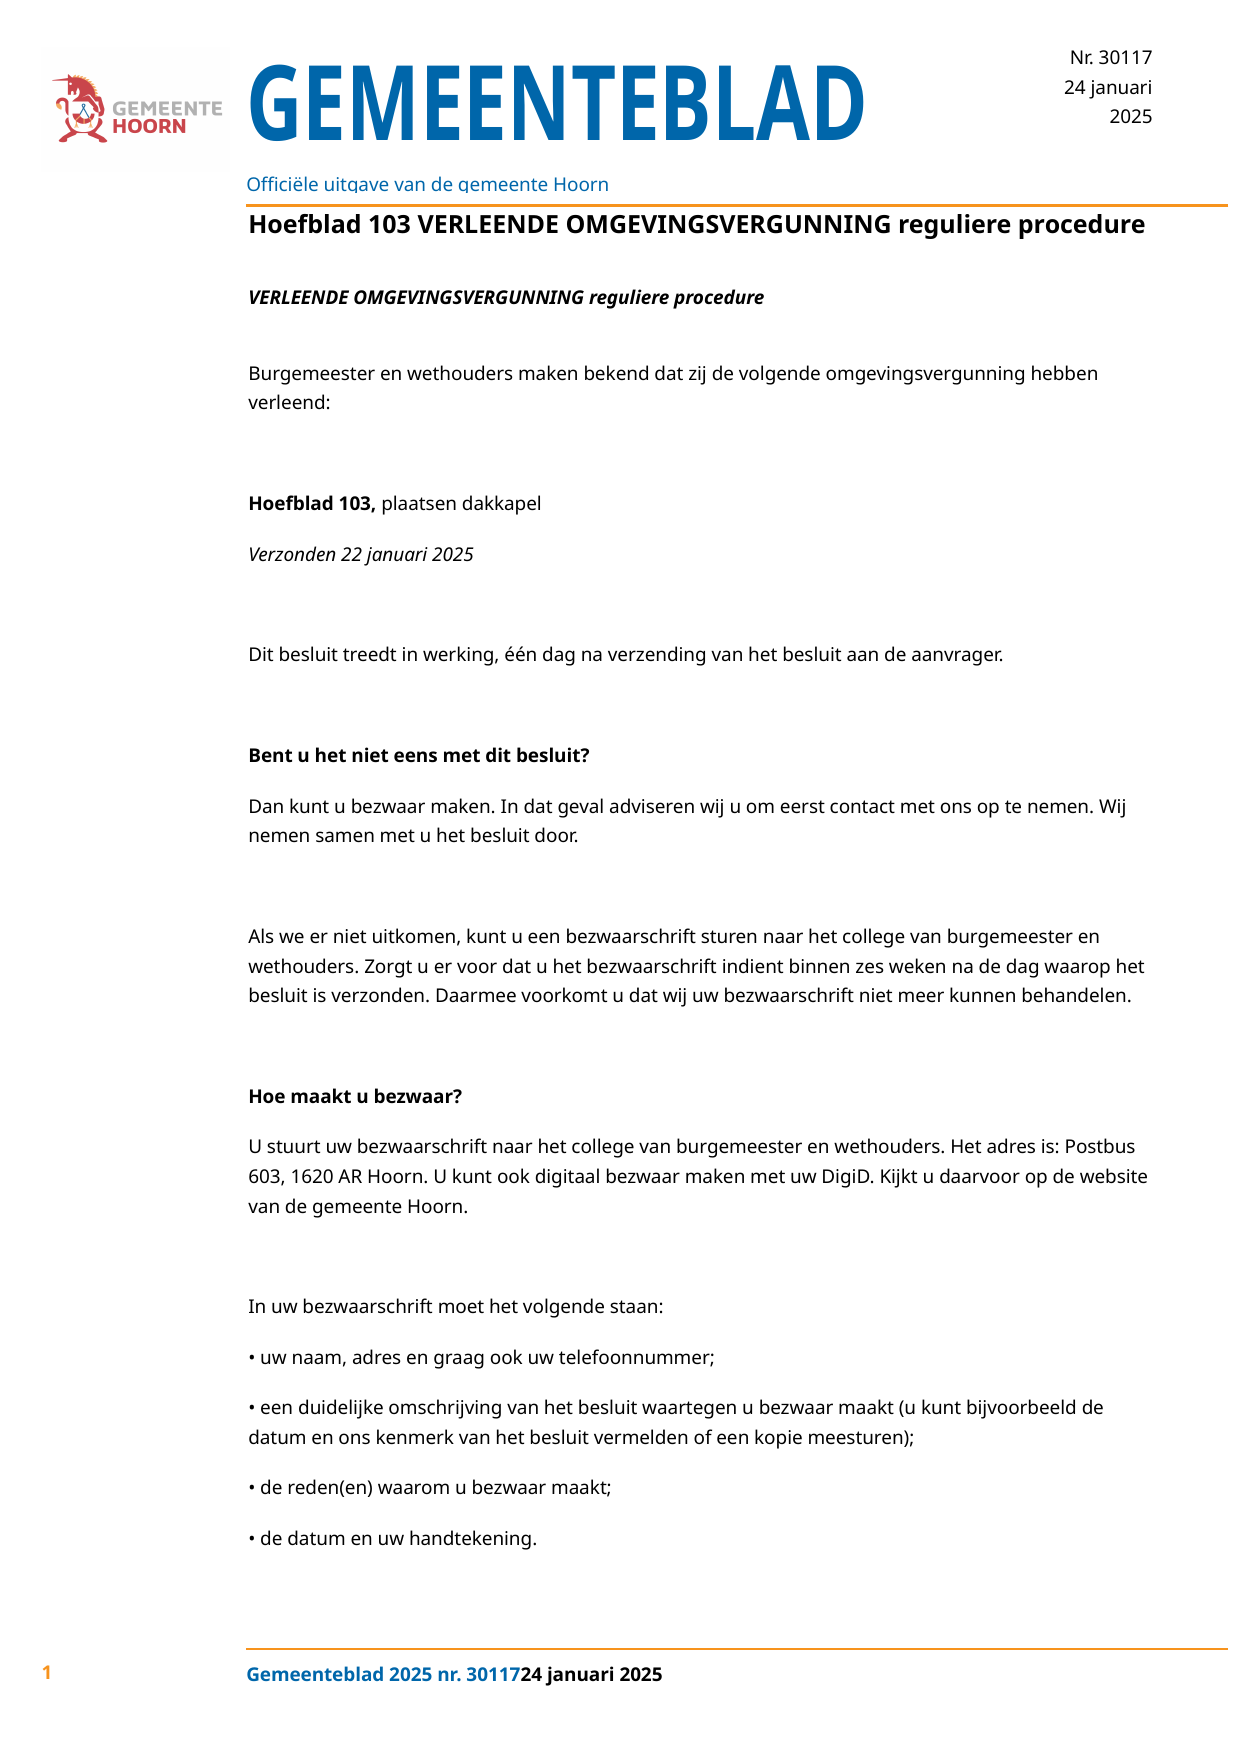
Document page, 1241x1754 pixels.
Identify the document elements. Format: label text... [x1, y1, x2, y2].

text VERLEENDE OMGEVINGSVERGUNNING reguliere procedure [248, 284, 1152, 309]
text Bent u het niet eens met dit besluit? [248, 742, 1152, 768]
text Burgemeester en wethouders maken bekend dat zij de volgende omgevingsvergunning hebben verleend: [248, 360, 1152, 415]
text • de reden(en) waarom u bezwaar maakt; [248, 1474, 1152, 1500]
text Dan kunt u bezwaar maken. In dat geval adviseren wij u om eerst contact met ons op te nemen. Wij nemen samen met u het besluit door. [248, 793, 1152, 848]
text Als we er niet uitkomen, kunt u een bezwaarschrift sturen naar het college van burgemeester en wethouders. Zorgt u er voor dat u het bezwaarschrift indient binnen zes weken na de dag waarop het besluit is verzonden. Daarmee voorkomt u dat wij uw bezwaarschrift niet meer kunnen behandelen. [248, 923, 1152, 1008]
picture [41, 47, 231, 172]
text Hoefblad 103 VERLEENDE OMGEVINGSVERGUNNING reguliere procedure [248, 207, 1152, 241]
text Verzonden 22 januari 2025 [248, 541, 1152, 567]
text U stuurt uw bezwaarschrift naar het college van burgemeester en wethouders. Het adres is: Postbus 603, 1620 AR Hoorn. U kunt ook digitaal bezwaar maken met uw DigiD. Kijkt u daarvoor op de website van de gemeente Hoorn. [248, 1134, 1152, 1219]
text • uw naam, adres en graag ook uw telefoonnummer; [248, 1344, 1152, 1370]
text • de datum en uw handtekening. [248, 1525, 1152, 1551]
text Hoefblad 103, plaatsen dakkapel [248, 490, 1152, 516]
text Dit besluit treedt in werking, één dag na verzending van het besluit aan de aanvrager. [248, 642, 1152, 667]
text • een duidelijke omschrijving van het besluit waartegen u bezwaar maakt (u kunt bijvoorbeeld de datum en ons kenmerk van het besluit vermelden of een kopie meesturen); [248, 1394, 1152, 1450]
text Hoe maakt u bezwaar? [248, 1083, 1152, 1109]
text In uw bezwaarschrift moet het volgende staan: [248, 1294, 1152, 1319]
